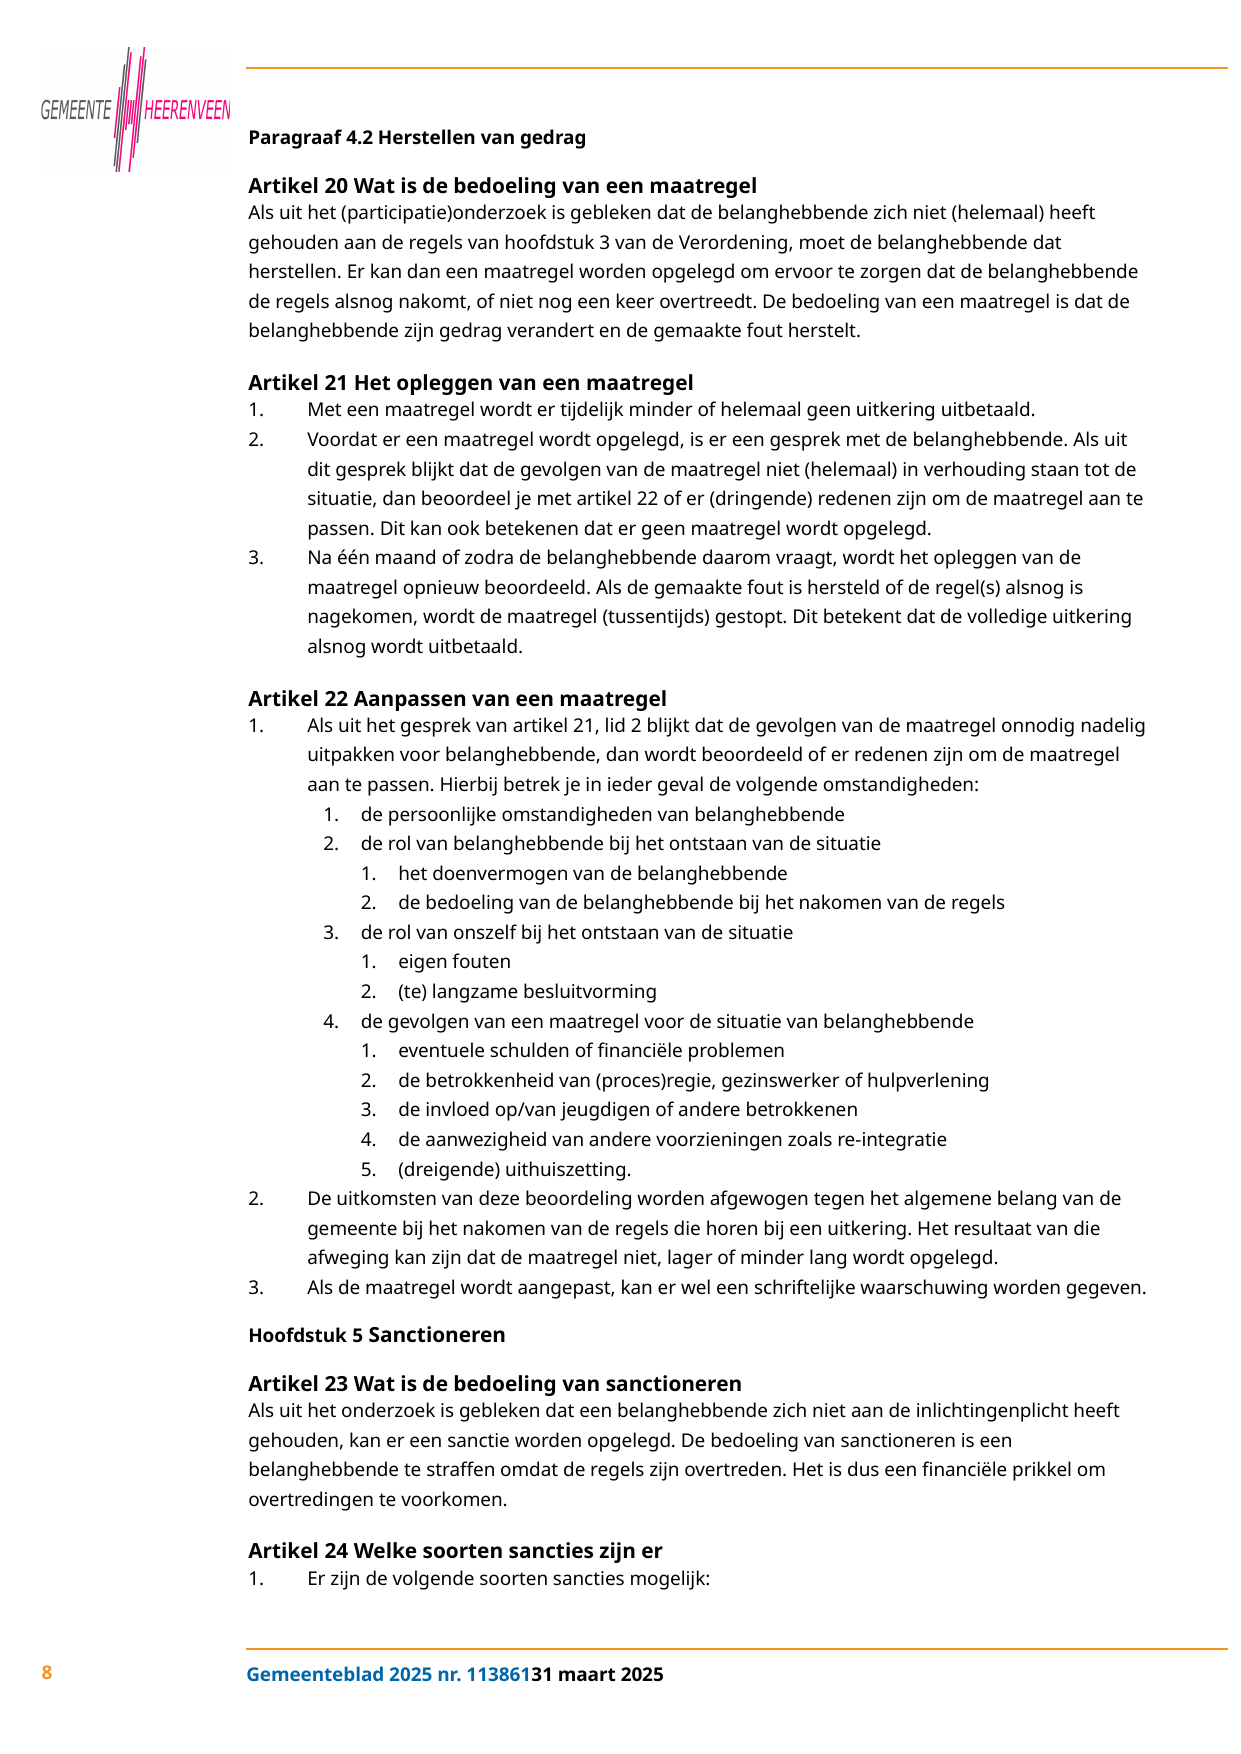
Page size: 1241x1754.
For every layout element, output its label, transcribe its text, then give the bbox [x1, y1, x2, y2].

list de invloed op/van jeugdigen of andere betrokkenen [361, 1097, 1152, 1122]
text Hoofdstuk 5 Sanctioneren [248, 1320, 1152, 1348]
list (te) langzame besluitvorming [361, 978, 1152, 1004]
list de aanwezigheid van andere voorzieningen zoals re-integratie [361, 1126, 1152, 1152]
picture [41, 47, 231, 172]
list Als uit het gesprek van artikel 21, lid 2 blijkt dat de gevolgen van de maatregel onnodig nadelig uitpakken voor belanghebbende, dan wordt beoordeeld of er redenen zijn om de maatregel aan te passen. Hierbij betrek je in ieder geval de volgende omstandigheden: [248, 712, 1152, 797]
list Voordat er een maatregel wordt opgelegd, is er een gesprek met de belanghebbende. Als uit dit gesprek blijkt dat de gevolgen van de maatregel niet (helemaal) in verhouding staan tot de situatie, dan beoordeel je met artikel 22 of er (dringende) redenen zijn om de maatregel aan te passen. Dit kan ook betekenen dat er geen maatregel wordt opgelegd. [248, 426, 1152, 541]
text Artikel 24 Welke soorten sancties zijn er [248, 1537, 1152, 1565]
list Er zijn de volgende soorten sancties mogelijk: [248, 1565, 1152, 1591]
text Artikel 23 Wat is de bedoeling van sanctioneren [248, 1369, 1152, 1397]
text Artikel 20 Wat is de bedoeling van een maatregel [248, 171, 1152, 199]
list De uitkomsten van deze beoordeling worden afgewogen tegen het algemene belang van de gemeente bij het nakomen van de regels die horen bij een uitkering. Het resultaat van die afweging kan zijn dat de maatregel niet, lager of minder lang wordt opgelegd. [248, 1185, 1152, 1270]
list (dreigende) uithuiszetting. [361, 1156, 1152, 1182]
text Paragraaf 4.2 Herstellen van gedrag [248, 124, 1152, 150]
text Artikel 21 Het opleggen van een maatregel [248, 368, 1152, 397]
list Met een maatregel wordt er tijdelijk minder of helemaal geen uitkering uitbetaald. [248, 397, 1152, 422]
list eigen fouten [361, 949, 1152, 974]
list de persoonlijke omstandigheden van belanghebbende [323, 801, 1152, 827]
text Als uit het onderzoek is gebleken dat een belanghebbende zich niet aan de inlichtingenplicht heeft gehouden, kan er een sanctie worden opgelegd. De bedoeling van sanctioneren is een belanghebbende te straffen omdat de regels zijn overtreden. Het is dus een financiële prikkel om overtredingen te voorkomen. [248, 1397, 1152, 1512]
list Als de maatregel wordt aangepast, kan er wel een schriftelijke waarschuwing worden gegeven. [248, 1274, 1152, 1300]
list de bedoeling van de belanghebbende bij het nakomen van de regels [361, 889, 1152, 915]
list Na één maand of zodra de belanghebbende daarom vraagt, wordt het opleggen van de maatregel opnieuw beoordeeld. Als de gemaakte fout is hersteld of de regel(s) alsnog is nagekomen, wordt de maatregel (tussentijds) gestopt. Dit betekent dat de volledige uitkering alsnog wordt uitbetaald. [248, 544, 1152, 659]
list de rol van belanghebbende bij het ontstaan van de situatie [323, 830, 1152, 856]
list de betrokkenheid van (proces)regie, gezinswerker of hulpverlening [361, 1067, 1152, 1093]
text Als uit het (participatie)onderzoek is gebleken dat de belanghebbende zich niet (helemaal) heeft gehouden aan de regels van hoofdstuk 3 van de Verordening, moet de belanghebbende dat herstellen. Er kan dan een maatregel worden opgelegd om ervoor te zorgen dat de belanghebbende de regels alsnog nakomt, of niet nog een keer overtreedt. De bedoeling van een maatregel is dat de belanghebbende zijn gedrag verandert en de gemaakte fout herstelt. [248, 199, 1152, 343]
list de rol van onszelf bij het ontstaan van de situatie [323, 919, 1152, 945]
list de gevolgen van een maatregel voor de situatie van belanghebbende [323, 1008, 1152, 1034]
list eventuele schulden of financiële problemen [361, 1037, 1152, 1063]
list het doenvermogen van de belanghebbende [361, 860, 1152, 886]
text Artikel 22 Aanpassen van een maatregel [248, 684, 1152, 712]
